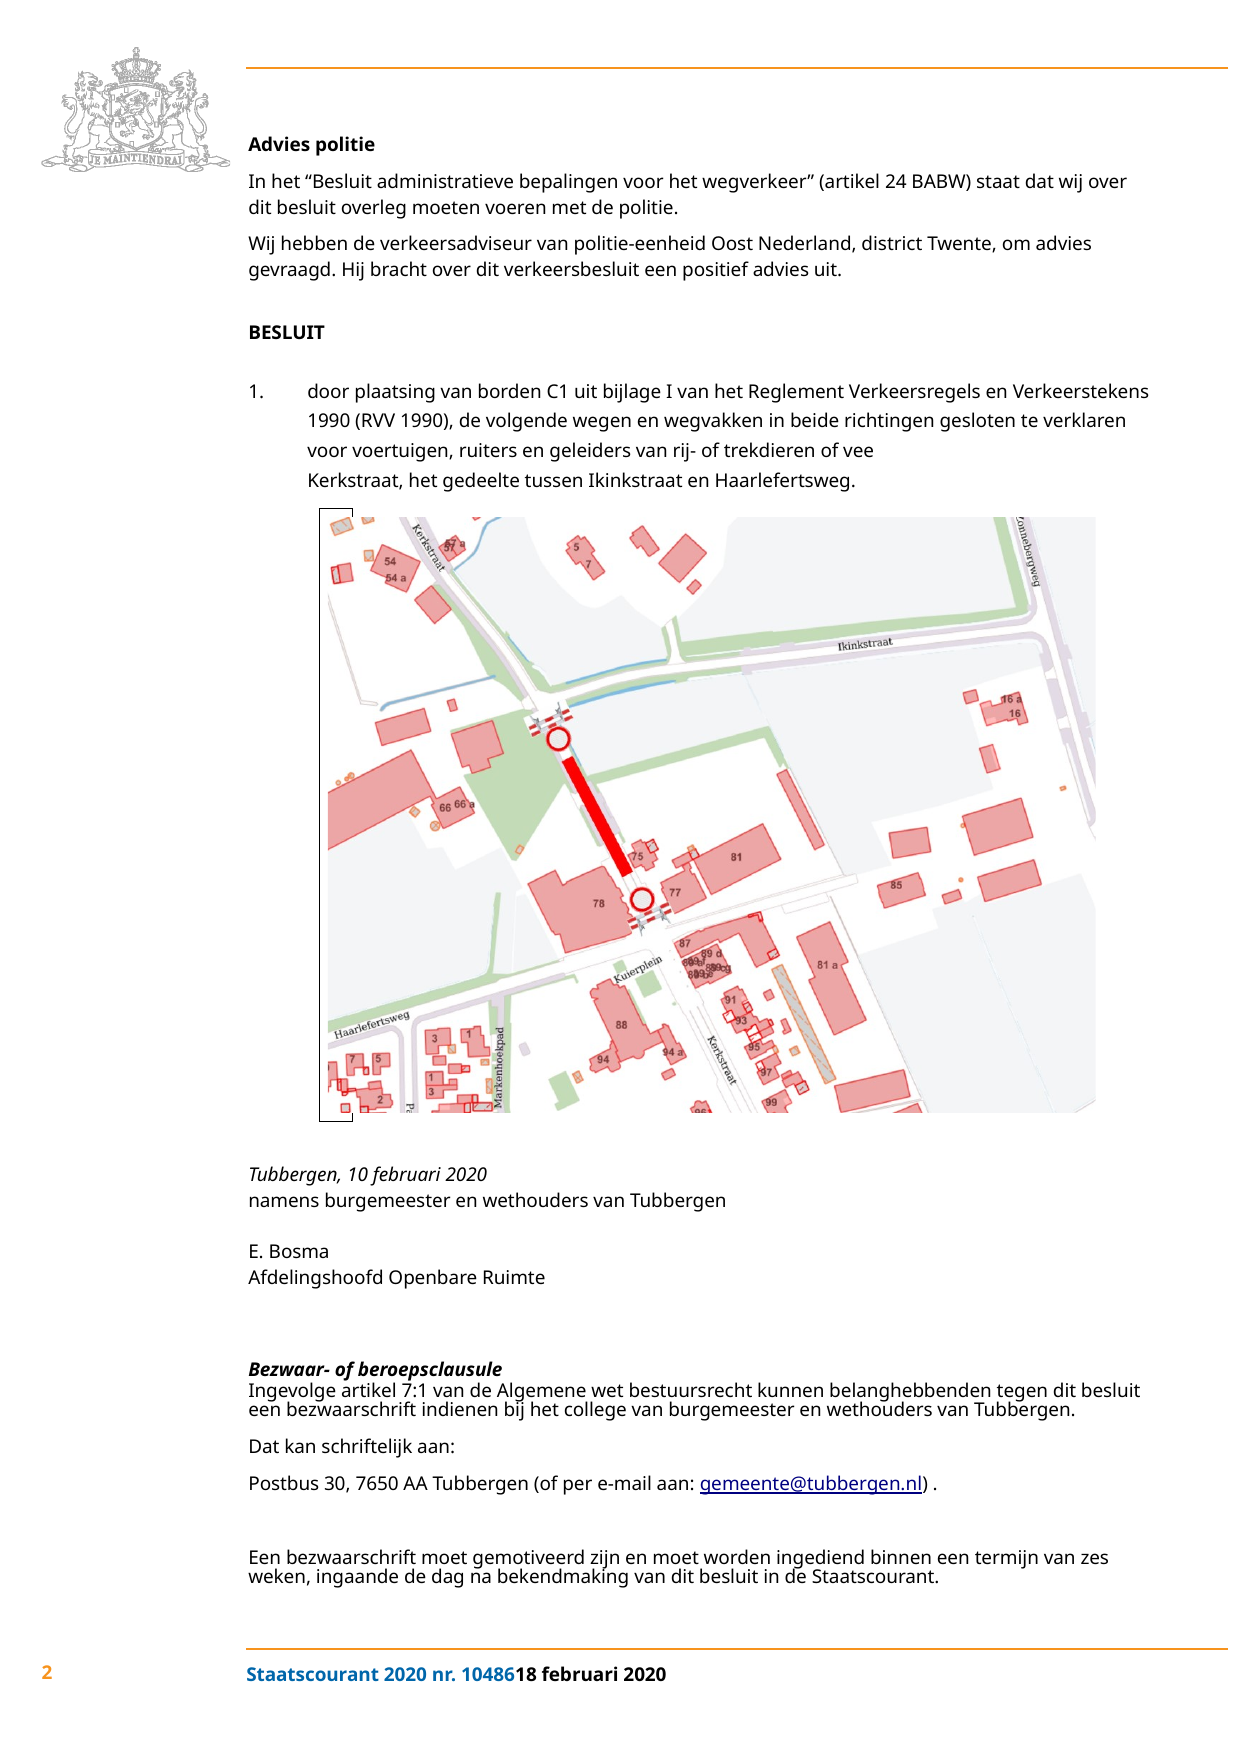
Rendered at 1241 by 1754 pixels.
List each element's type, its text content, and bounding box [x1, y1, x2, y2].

text Een bezwaarschrift moet gemotiveerd zijn en moet worden ingediend binnen een termijn van zes weken, ingaande de dag na bekendmaking van dit besluit in de Staatscourant. [248, 1549, 1152, 1588]
list Kerkstraat, het gedeelte tussen Ikinkstraat en Haarlefertsweg. [248, 467, 1152, 493]
text Wij hebben de verkeersadviseur van politie-eenheid Oost Nederland, district Twente, om advies gevraagd. Hij bracht over dit verkeersbesluit een positief advies uit. [248, 231, 1152, 282]
picture [41, 47, 231, 172]
text Ingevolge artikel 7:1 van de Algemene wet bestuursrecht kunnen belanghebbenden tegen dit besluit een bezwaarschrift indienen bij het college van burgemeester en wethouders van Tubbergen. [248, 1382, 1152, 1421]
picture [327, 517, 1096, 1113]
text BESLUIT [248, 319, 1152, 345]
text Postbus 30, 7650 AA Tubbergen (of per e-mail aan: gemeente@tubbergen.nl) . [248, 1475, 1152, 1494]
text namens burgemeester en wethouders van Tubbergen [248, 1187, 1152, 1213]
text E. Bosma [248, 1238, 1152, 1264]
list door plaatsing van borden C1 uit bijlage I van het Reglement Verkeersregels en Verkeerstekens 1990 (RVV 1990), de volgende wegen en wegvakken in beide richtingen gesloten te verklaren voor voertuigen, ruiters en geleiders van rij- of trekdieren of vee [248, 378, 1152, 463]
text In het “Besluit administratieve bepalingen voor het wegverkeer” (artikel 24 BABW) staat dat wij over dit besluit overleg moeten voeren met de politie. [248, 168, 1152, 219]
text Dat kan schriftelijk aan: [248, 1438, 1152, 1457]
text Advies politie [248, 131, 1152, 157]
text Afdelingshoofd Openbare Ruimte [248, 1264, 1152, 1290]
text Tubbergen, 10 februari 2020 [248, 1161, 1152, 1187]
text Bezwaar- of beroepsclausule [248, 1356, 1152, 1382]
